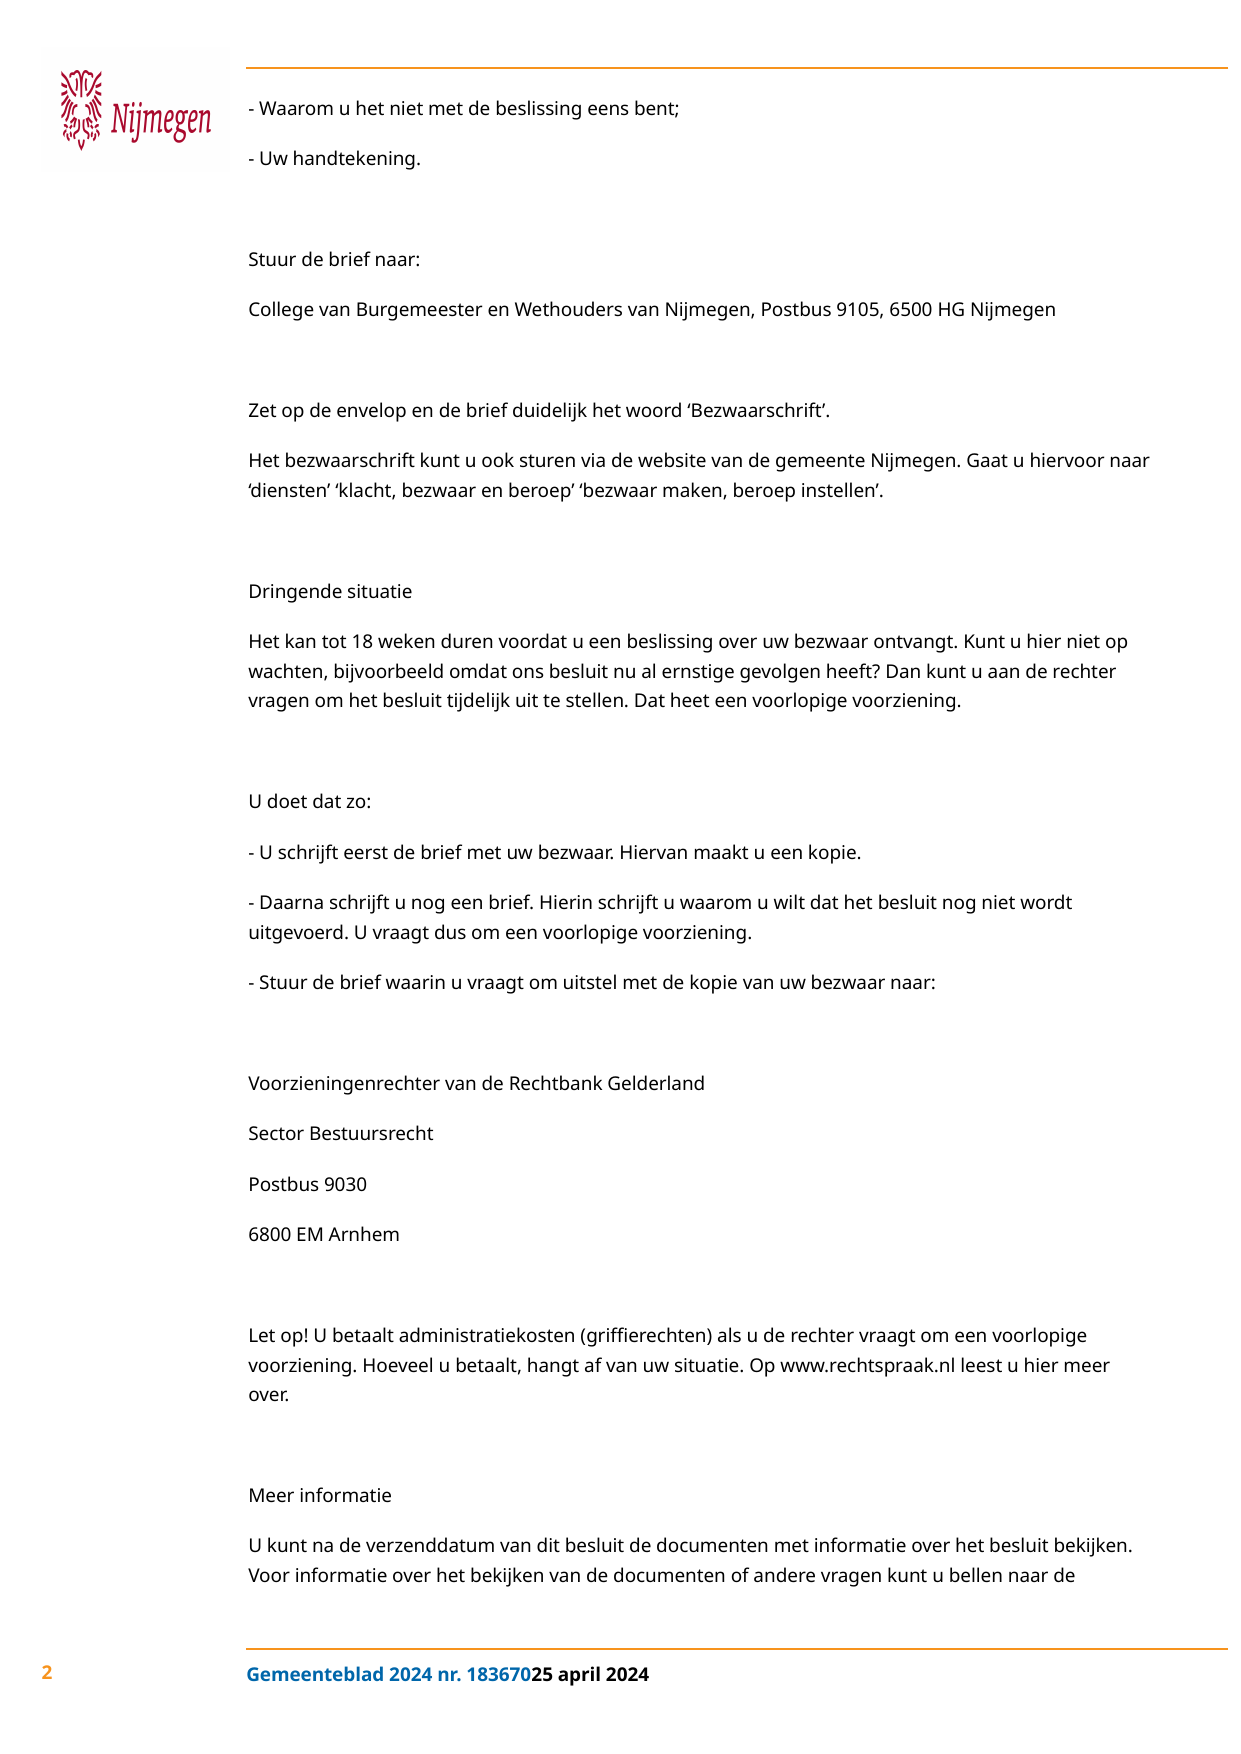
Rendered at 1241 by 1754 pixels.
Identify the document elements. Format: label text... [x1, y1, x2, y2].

text U kunt na de verzenddatum van dit besluit de documenten met informatie over het besluit bekijken. Voor informatie over het bekijken van de documenten of andere vragen kunt u bellen naar de [248, 1533, 1152, 1588]
text Sector Bestuursrecht [248, 1121, 1152, 1146]
text Let op! U betaalt administratiekosten (griffierechten) als u de rechter vraagt om een voorlopige voorziening. Hoeveel u betaalt, hangt af van uw situatie. Op www.rechtspraak.nl leest u hier meer over. [248, 1322, 1152, 1407]
text College van Burgemeester en Wethouders van Nijmegen, Postbus 9105, 6500 HG Nijmegen [248, 296, 1152, 322]
text Dringende situatie [248, 578, 1152, 604]
text - Waarom u het niet met de beslissing eens bent; [248, 95, 1152, 121]
text - Daarna schrijft u nog een brief. Hierin schrijft u waarom u wilt dat het besluit nog niet wordt uitgevoerd. U vraagt dus om een voorlopige voorziening. [248, 889, 1152, 945]
text Zet op de envelop en de brief duidelijk het woord ‘Bezwaarschrift’. [248, 397, 1152, 423]
picture [41, 47, 231, 172]
text Het kan tot 18 weken duren voordat u een beslissing over uw bezwaar ontvangt. Kunt u hier niet op wachten, bijvoorbeeld omdat ons besluit nu al ernstige gevolgen heeft? Dan kunt u aan de rechter vragen om het besluit tijdelijk uit te stellen. Dat heet een voorlopige voorziening. [248, 628, 1152, 713]
text - Stuur de brief waarin u vraagt om uitstel met de kopie van uw bezwaar naar: [248, 969, 1152, 995]
text U doet dat zo: [248, 788, 1152, 814]
text - U schrijft eerst de brief met uw bezwaar. Hiervan maakt u een kopie. [248, 839, 1152, 865]
text Postbus 9030 [248, 1171, 1152, 1197]
text - Uw handtekening. [248, 145, 1152, 171]
text Meer informatie [248, 1482, 1152, 1508]
text 6800 EM Arnhem [248, 1221, 1152, 1247]
text Het bezwaarschrift kunt u ook sturen via de website van de gemeente Nijmegen. Gaat u hiervoor naar ‘diensten’ ‘klacht, bezwaar en beroep’ ‘bezwaar maken, beroep instellen’. [248, 448, 1152, 503]
text Stuur de brief naar: [248, 246, 1152, 272]
text Voorzieningenrechter van de Rechtbank Gelderland [248, 1070, 1152, 1096]
